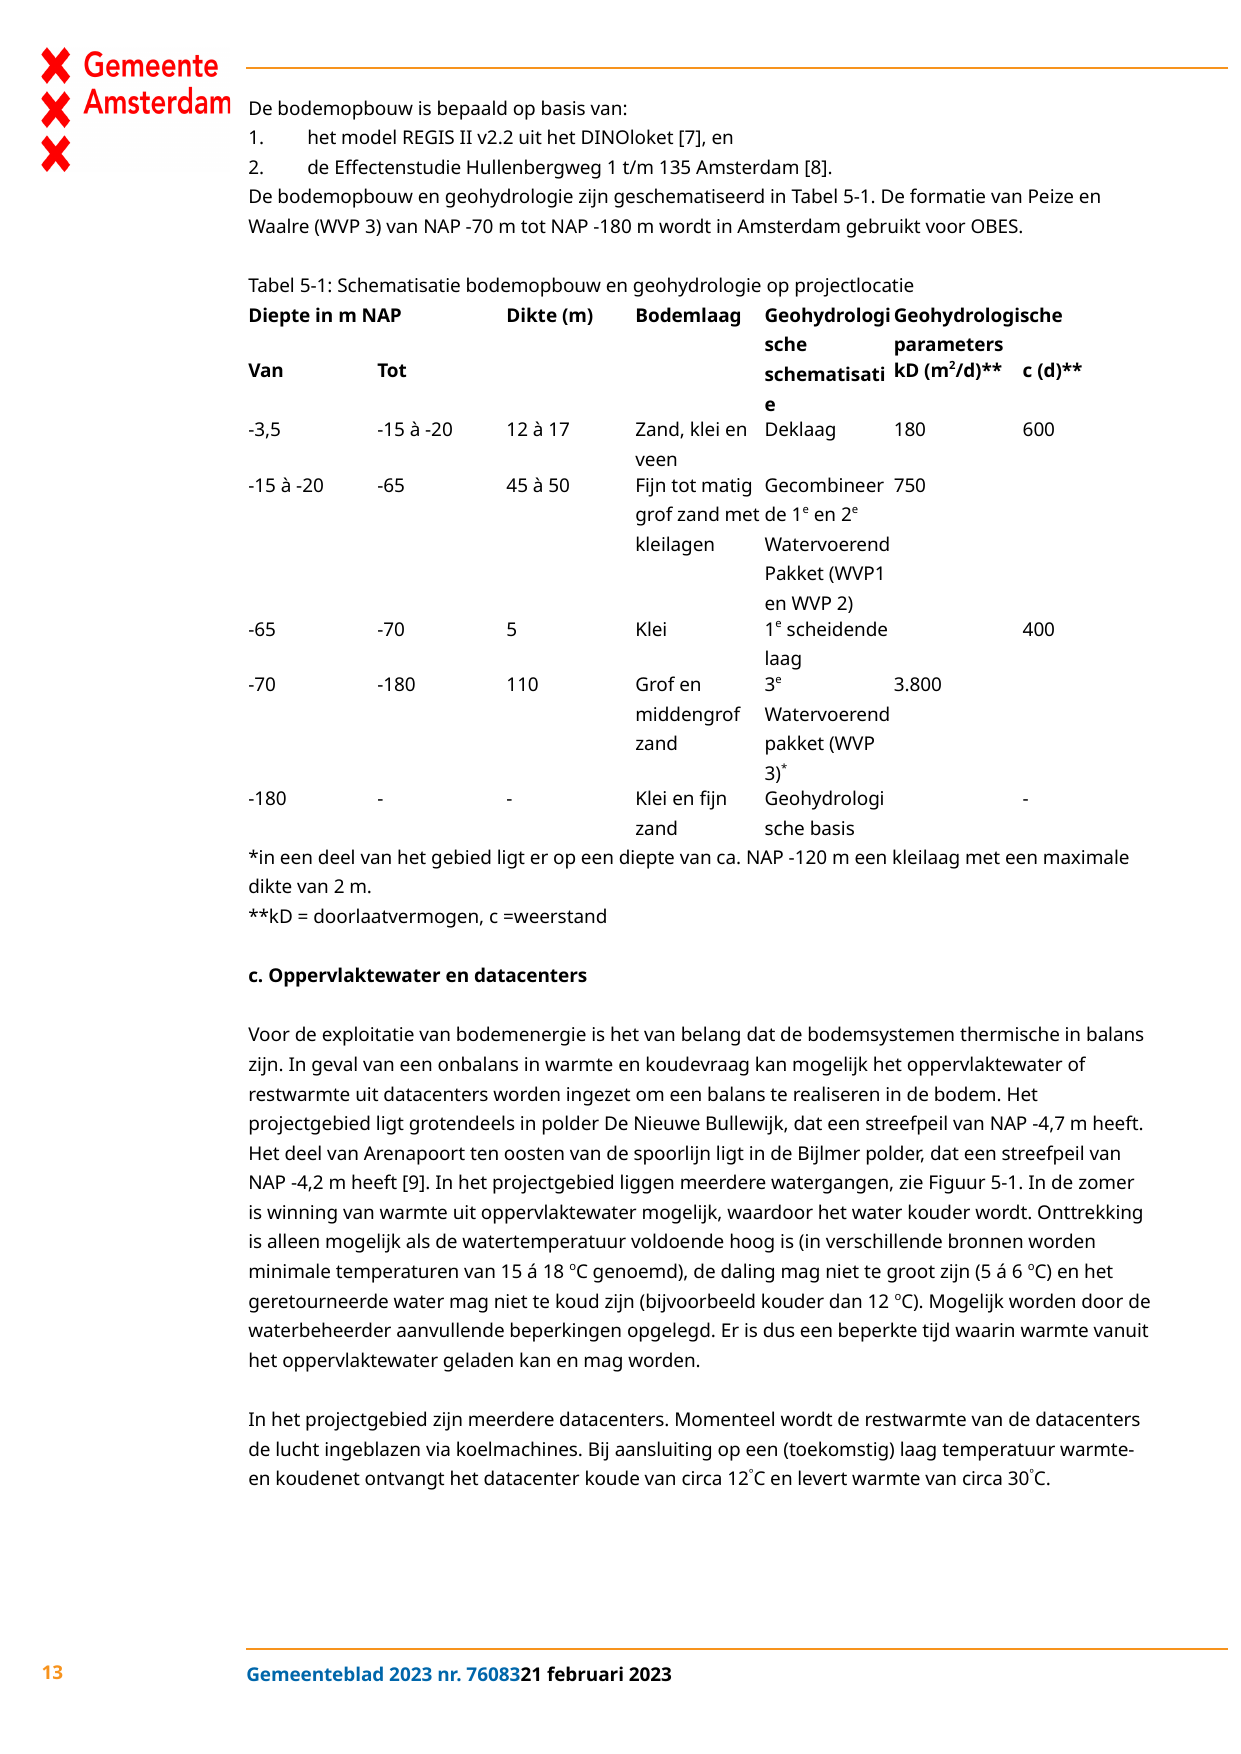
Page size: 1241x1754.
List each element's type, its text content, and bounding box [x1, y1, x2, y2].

table_cell 3.800 [894, 671, 1022, 786]
table_cell -70 [248, 671, 377, 786]
table_cell Klei en fijn zand [635, 786, 764, 841]
table_cell [1023, 671, 1152, 786]
table_cell 45 à 50 [506, 472, 635, 616]
text *in een deel van het gebied ligt er op een diepte van ca. NAP -120 m een kleilaag met een maximale dikte van 2 m. [248, 844, 1152, 899]
text Voor de exploitatie van bodemenergie is het van belang dat de bodemsystemen thermische in balans zijn. In geval van een onbalans in warmte en koudevraag kan mogelijk het oppervlaktewater of restwarmte uit datacenters worden ingezet om een balans te realiseren in de bodem. Het projectgebied ligt grotendeels in polder De Nieuwe Bullewijk, dat een streefpeil van NAP -4,7 m heeft. Het deel van Arenapoort ten oosten van de spoorlijn ligt in de Bijlmer polder, dat een streefpeil van NAP -4,2 m heeft [9]. In het projectgebied liggen meerdere watergangen, zie Figuur 5-1. In de zomer is winning van warmte uit oppervlaktewater mogelijk, waardoor het water kouder wordt. Onttrekking is alleen mogelijk als de watertemperatuur voldoende hoog is (in verschillende bronnen worden minimale temperaturen van 15 á 18 oC genoemd), de daling mag niet te groot zijn (5 á 6 oC) en het geretourneerde water mag niet te koud zijn (bijvoorbeeld kouder dan 12 oC). Mogelijk worden door de waterbeheerder aanvullende beperkingen opgelegd. Er is dus een beperkte tijd waarin warmte vanuit het oppervlaktewater geladen kan en mag worden. [248, 1022, 1152, 1373]
list de Effectenstudie Hullenbergweg 1 t/m 135 Amsterdam [8]. [248, 154, 1152, 180]
table_cell 3e Watervoerend pakket (WVP 3)* [764, 671, 893, 786]
table_cell 5 [506, 616, 635, 671]
table_cell Gecombineerde 1e en 2e Watervoerend Pakket (WVP1 en WVP 2) [764, 472, 893, 616]
table_cell Deklaag [764, 416, 893, 472]
table_cell 180 [894, 416, 1022, 472]
table_cell -65 [377, 472, 506, 616]
table_header Dikte (m) [506, 302, 635, 416]
table_header Geohydrologische schematisatie [764, 302, 893, 416]
text De bodemopbouw is bepaald op basis van: [248, 95, 1152, 121]
table_cell Van [248, 357, 377, 416]
table_cell -15 à -20 [248, 472, 377, 616]
table_cell 12 à 17 [506, 416, 635, 472]
table_header Geohydrologische parameters [894, 302, 1152, 357]
table_cell -180 [377, 671, 506, 786]
table_cell -15 à -20 [377, 416, 506, 472]
table_cell Tot [377, 357, 506, 416]
table_cell Fijn tot matig grof zand met kleilagen [635, 472, 764, 616]
list het model REGIS II v2.2 uit het DINOloket [7], en [248, 124, 1152, 150]
table_cell - [506, 786, 635, 841]
table_cell Zand, klei en veen [635, 416, 764, 472]
picture [41, 47, 231, 172]
table_cell -65 [248, 616, 377, 671]
table_cell Geohydrologische basis [764, 786, 893, 841]
table_cell Klei [635, 616, 764, 671]
table_cell [894, 786, 1022, 841]
table_cell 400 [1023, 616, 1152, 671]
table_cell -3,5 [248, 416, 377, 472]
table_cell [894, 616, 1022, 671]
text c. Oppervlaktewater en datacenters [248, 962, 1152, 988]
table_cell 600 [1023, 416, 1152, 472]
table_header Diepte in m NAP [248, 302, 506, 357]
table_cell 1e scheidende laag [764, 616, 893, 671]
table_cell kD (m2/d)** [894, 357, 1022, 416]
table_cell 110 [506, 671, 635, 786]
table_header Bodemlaag [635, 302, 764, 416]
table_cell [1023, 472, 1152, 616]
text Tabel 5-1: Schematisatie bodemopbouw en geohydrologie op projectlocatie [248, 272, 1152, 298]
table_cell -70 [377, 616, 506, 671]
text In het projectgebied zijn meerdere datacenters. Momenteel wordt de restwarmte van de datacenters de lucht ingeblazen via koelmachines. Bij aansluiting op een (toekomstig) laag temperatuur warmte- en koudenet ontvangt het datacenter koude van circa 12ºC en levert warmte van circa 30ºC. [248, 1406, 1152, 1491]
table_cell - [1023, 786, 1152, 841]
text **kD = doorlaatvermogen, c =weerstand [248, 903, 1152, 929]
table_cell 750 [894, 472, 1022, 616]
table_cell Grof en middengrof zand [635, 671, 764, 786]
table_cell c (d)** [1023, 357, 1152, 416]
text De bodemopbouw en geohydrologie zijn geschematiseerd in Tabel 5-1. De formatie van Peize en Waalre (WVP 3) van NAP -70 m tot NAP -180 m wordt in Amsterdam gebruikt voor OBES. [248, 183, 1152, 239]
table_cell - [377, 786, 506, 841]
table_cell -180 [248, 786, 377, 841]
